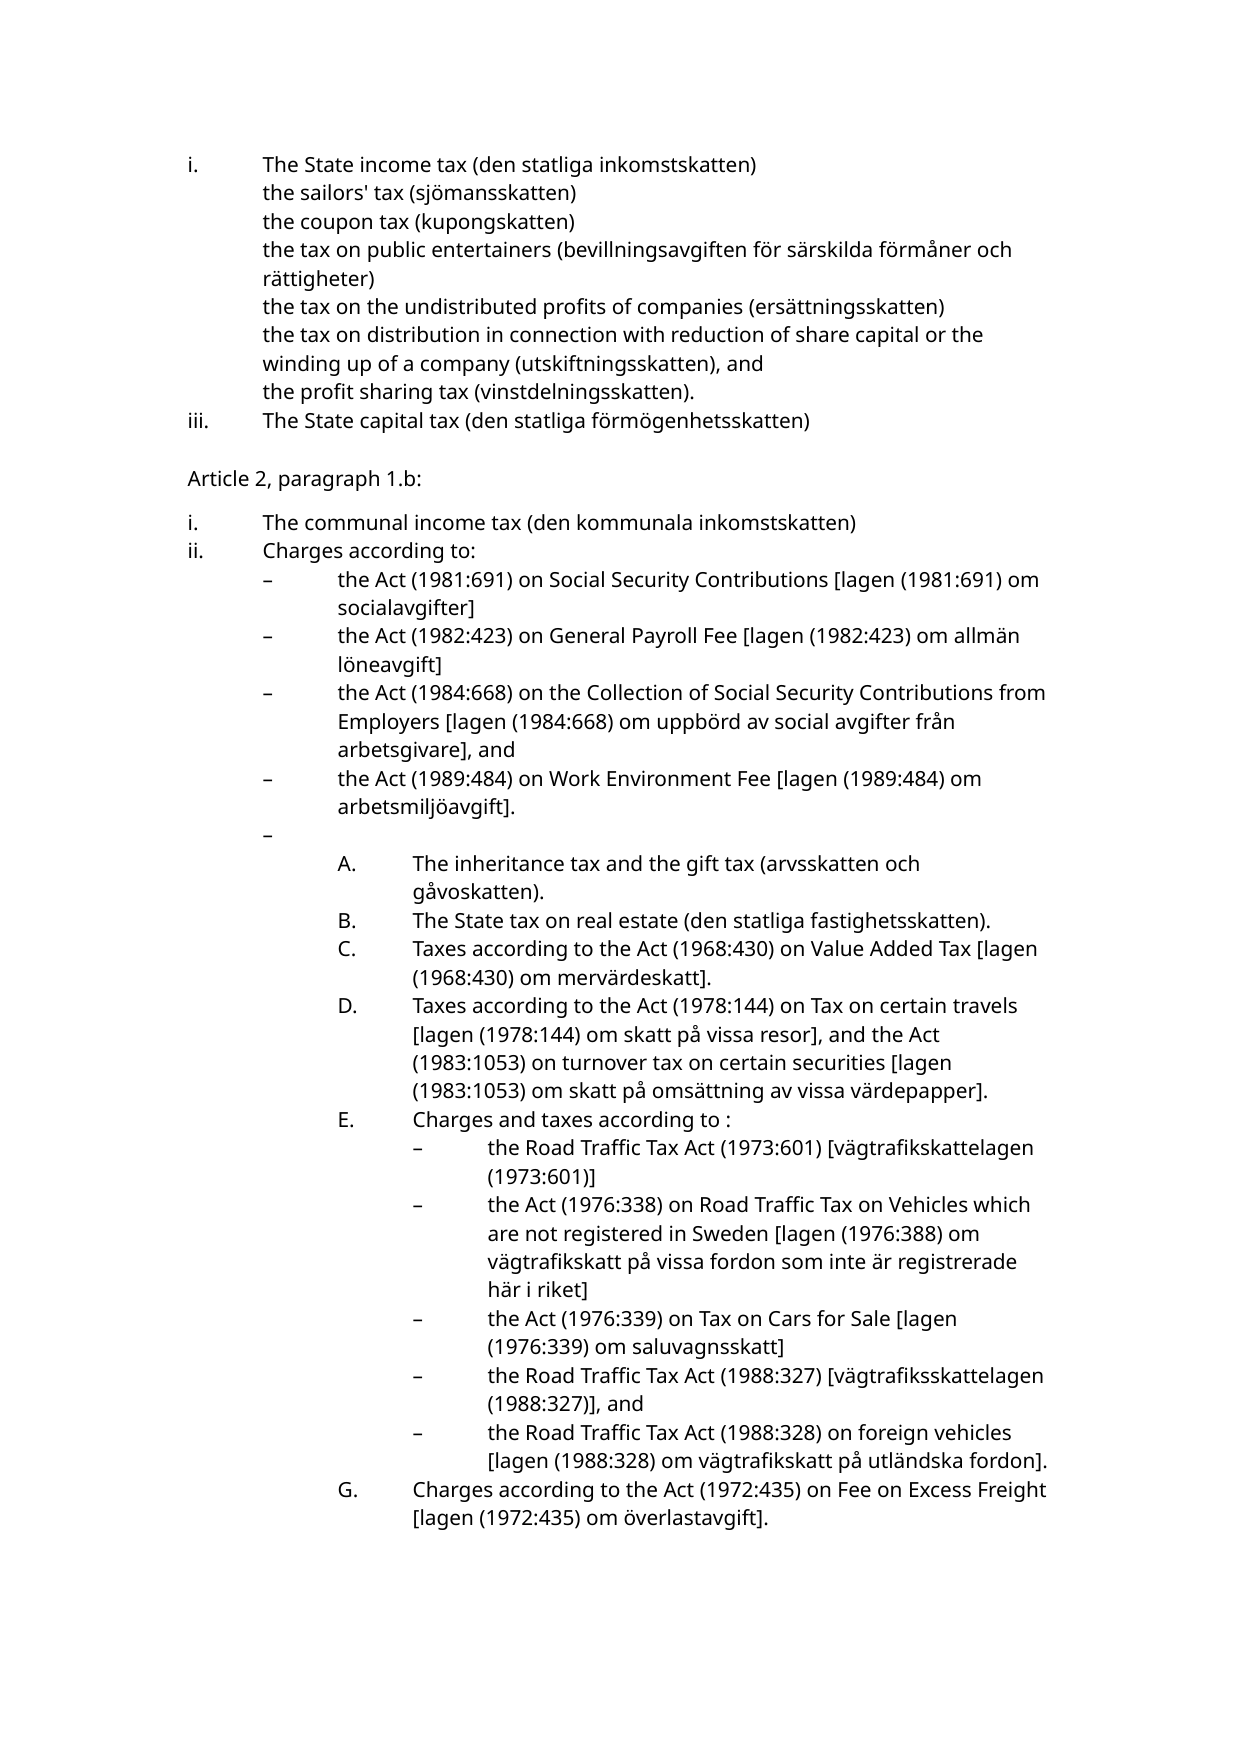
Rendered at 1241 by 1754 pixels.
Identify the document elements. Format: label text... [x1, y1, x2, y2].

list The State income tax (den statliga inkomstskatten) [187, 150, 1053, 178]
list The communal income tax (den kommunala inkomstskatten) [187, 508, 1053, 536]
list the Act (1984:668) on the Collection of Social Security Contributions from Employers [lagen (1984:668) om uppbörd av social avgifter från arbetsgivare], and [262, 678, 1053, 764]
list The State tax on real estate (den statliga fastighetsskatten). [337, 906, 1053, 934]
list the coupon tax (kupongskatten) [187, 207, 1053, 235]
list the Road Traffic Tax Act (1988:328) on foreign vehicles [lagen (1988:328) om vägtrafikskatt på utländska fordon]. [412, 1418, 1053, 1475]
list the profit sharing tax (vinstdelningsskatten). [187, 377, 1053, 406]
list Charges according to: [187, 536, 1053, 565]
list Charges and taxes according to : [337, 1105, 1053, 1133]
list the Act (1981:691) on Social Security Contributions [lagen (1981:691) om socialavgifter] [262, 565, 1053, 622]
list the tax on the undistributed profits of companies (ersättningsskatten) [187, 292, 1053, 321]
list the Act (1976:339) on Tax on Cars for Sale [lagen (1976:339) om saluvagnsskatt] [412, 1304, 1053, 1361]
list the tax on public entertainers (bevillningsavgiften för särskilda förmåner och rättigheter) [187, 235, 1053, 292]
list the Road Traffic Tax Act (1973:601) [vägtrafikskattelagen (1973:601)] [412, 1133, 1053, 1190]
list Charges according to the Act (1972:435) on Fee on Excess Freight [lagen (1972:435) om överlastavgift]. [337, 1475, 1053, 1532]
list The State capital tax (den statliga förmögenhetsskatten) [187, 406, 1053, 434]
list the Road Traffic Tax Act (1988:327) [vägtrafiksskattelagen (1988:327)], and [412, 1361, 1053, 1418]
list Taxes according to the Act (1978:144) on Tax on certain travels [lagen (1978:144) om skatt på vissa resor], and the Act (1983:1053) on turnover tax on certain securities [lagen (1983:1053) om skatt på omsättning av vissa värdepapper]. [337, 991, 1053, 1105]
list The inheritance tax and the gift tax (arvsskatten och gåvoskatten). [337, 849, 1053, 906]
text Article 2, paragraph 1.b: [187, 464, 1053, 493]
list the sailors' tax (sjömansskatten) [187, 178, 1053, 207]
list the Act (1989:484) on Work Environment Fee [lagen (1989:484) om arbetsmiljöavgift]. [262, 764, 1053, 821]
list the Act (1982:423) on General Payroll Fee [lagen (1982:423) om allmän löneavgift] [262, 622, 1053, 678]
list Taxes according to the Act (1968:430) on Value Added Tax [lagen (1968:430) om mervärdeskatt]. [337, 934, 1053, 991]
list the tax on distribution in connection with reduction of share capital or the winding up of a company (utskiftningsskatten), and [187, 321, 1053, 377]
list the Act (1976:338) on Road Traffic Tax on Vehicles which are not registered in Sweden [lagen (1976:388) om vägtrafikskatt på vissa fordon som inte är registrerade här i riket] [412, 1190, 1053, 1304]
